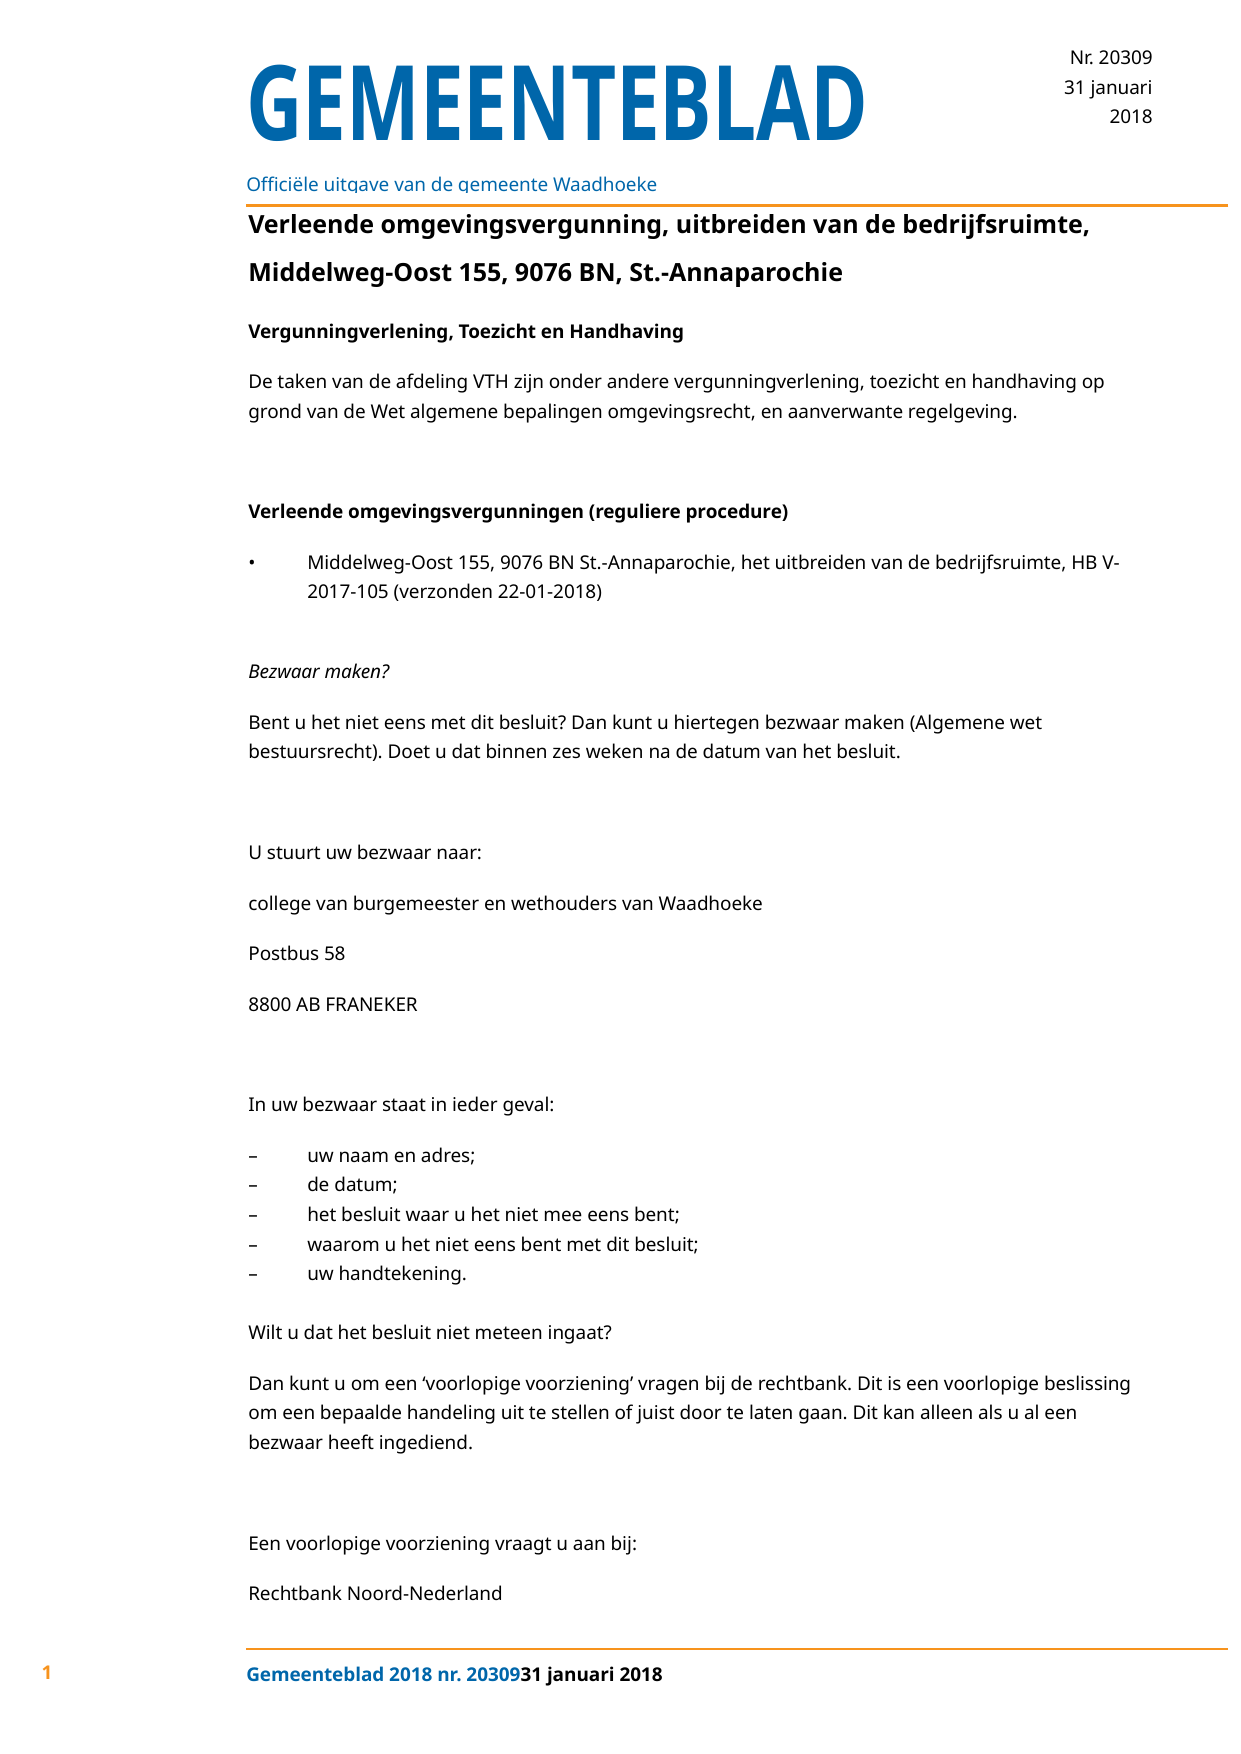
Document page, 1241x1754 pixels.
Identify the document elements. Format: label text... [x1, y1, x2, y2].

list uw handtekening. [248, 1260, 1152, 1286]
text Bezwaar maken? [248, 659, 1152, 684]
list de datum; [248, 1172, 1152, 1197]
text Vergunningverlening, Toezicht en Handhaving [248, 318, 1152, 344]
text Postbus 58 [248, 940, 1152, 966]
text 8800 AB FRANEKER [248, 991, 1152, 1017]
list Middelweg-Oost 155, 9076 BN St.-Annaparochie, het uitbreiden van de bedrijfsruimte, HB V-2017-105 (verzonden 22-01-2018) [248, 549, 1152, 604]
list waarom u het niet eens bent met dit besluit; [248, 1231, 1152, 1257]
text Verleende omgevingsvergunning, uitbreiden van de bedrijfsruimte, Middelweg-Oost 155, 9076 BN, St.-Annaparochie [248, 207, 1152, 288]
text Een voorlopige voorziening vraagt u aan bij: [248, 1530, 1152, 1556]
text college van burgemeester en wethouders van Waadhoeke [248, 890, 1152, 916]
text Wilt u dat het besluit niet meteen ingaat? [248, 1319, 1152, 1345]
list uw naam en adres; [248, 1142, 1152, 1168]
text Dan kunt u om een ‘voorlopige voorziening’ vragen bij de rechtbank. Dit is een voorlopige beslissing om een bepaalde handeling uit te stellen of juist door te laten gaan. Dit kan alleen als u al een bezwaar heeft ingediend. [248, 1370, 1152, 1455]
text U stuurt uw bezwaar naar: [248, 839, 1152, 865]
text Verleende omgevingsvergunningen (reguliere procedure) [248, 499, 1152, 524]
text Rechtbank Noord-Nederland [248, 1580, 1152, 1606]
picture [41, 47, 231, 172]
text In uw bezwaar staat in ieder geval: [248, 1092, 1152, 1117]
text De taken van de afdeling VTH zijn onder andere vergunningverlening, toezicht en handhaving op grond van de Wet algemene bepalingen omgevingsrecht, en aanverwante regelgeving. [248, 368, 1152, 424]
text Bent u het niet eens met dit besluit? Dan kunt u hiertegen bezwaar maken (Algemene wet bestuursrecht). Doet u dat binnen zes weken na de datum van het besluit. [248, 709, 1152, 764]
list het besluit waar u het niet mee eens bent; [248, 1201, 1152, 1227]
